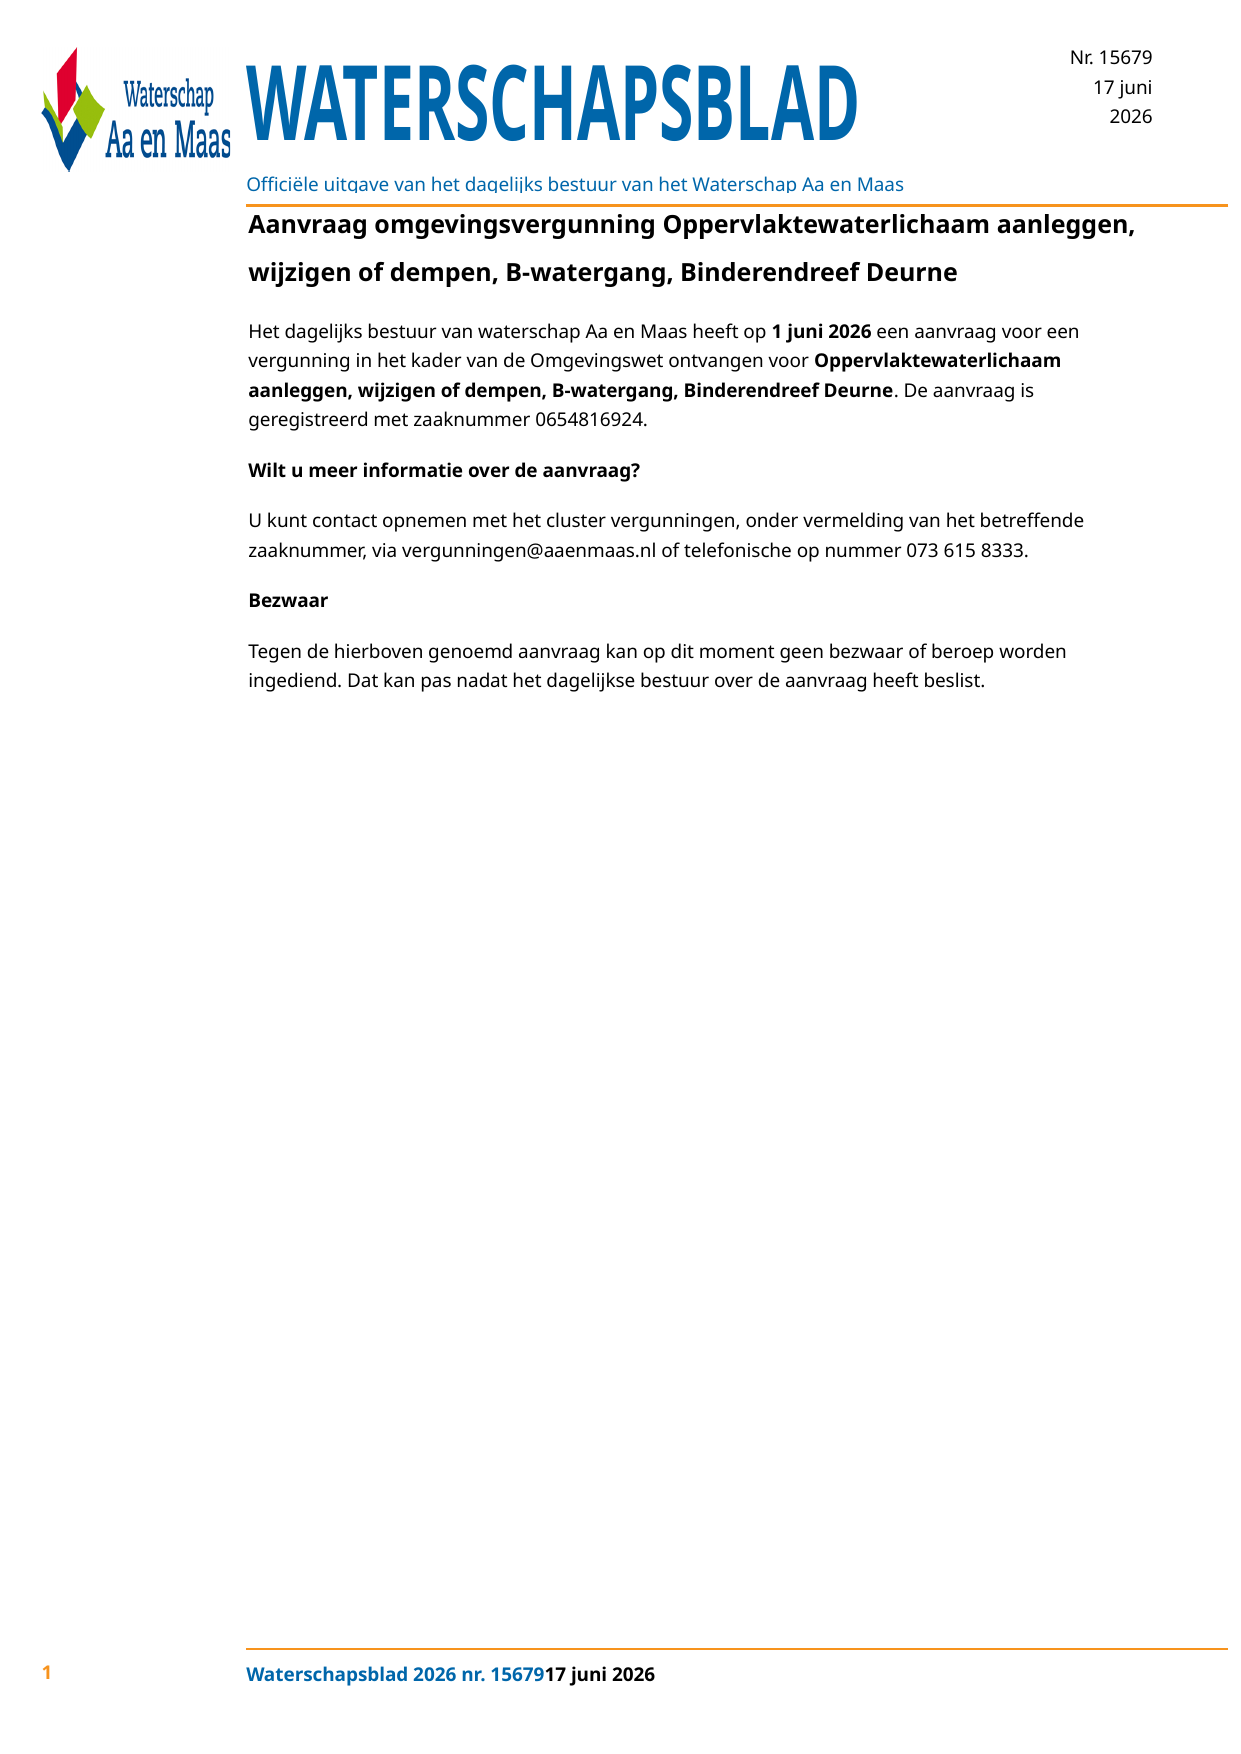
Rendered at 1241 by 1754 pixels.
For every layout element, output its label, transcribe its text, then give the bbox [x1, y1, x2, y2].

text Bezwaar [248, 587, 1152, 613]
text Het dagelijks bestuur van waterschap Aa en Maas heeft op 1 juni 2026 een aanvraag voor een vergunning in het kader van de Omgevingswet ontvangen voor Oppervlaktewaterlichaam aanleggen, wijzigen of dempen, B-watergang, Binderendreef Deurne. De aanvraag is geregistreerd met zaaknummer 0654816924. [248, 318, 1152, 432]
text Tegen de hierboven genoemd aanvraag kan op dit moment geen bezwaar of beroep worden ingediend. Dat kan pas nadat het dagelijkse bestuur over de aanvraag heeft beslist. [248, 638, 1152, 693]
picture [41, 47, 231, 172]
text Wilt u meer informatie over de aanvraag? [248, 457, 1152, 483]
text Aanvraag omgevingsvergunning Oppervlaktewaterlichaam aanleggen, wijzigen of dempen, B-watergang, Binderendreef Deurne [248, 207, 1152, 288]
text U kunt contact opnemen met het cluster vergunningen, onder vermelding van het betreffende zaaknummer, via vergunningen@aaenmaas.nl of telefonische op nummer 073 615 8333. [248, 507, 1152, 563]
